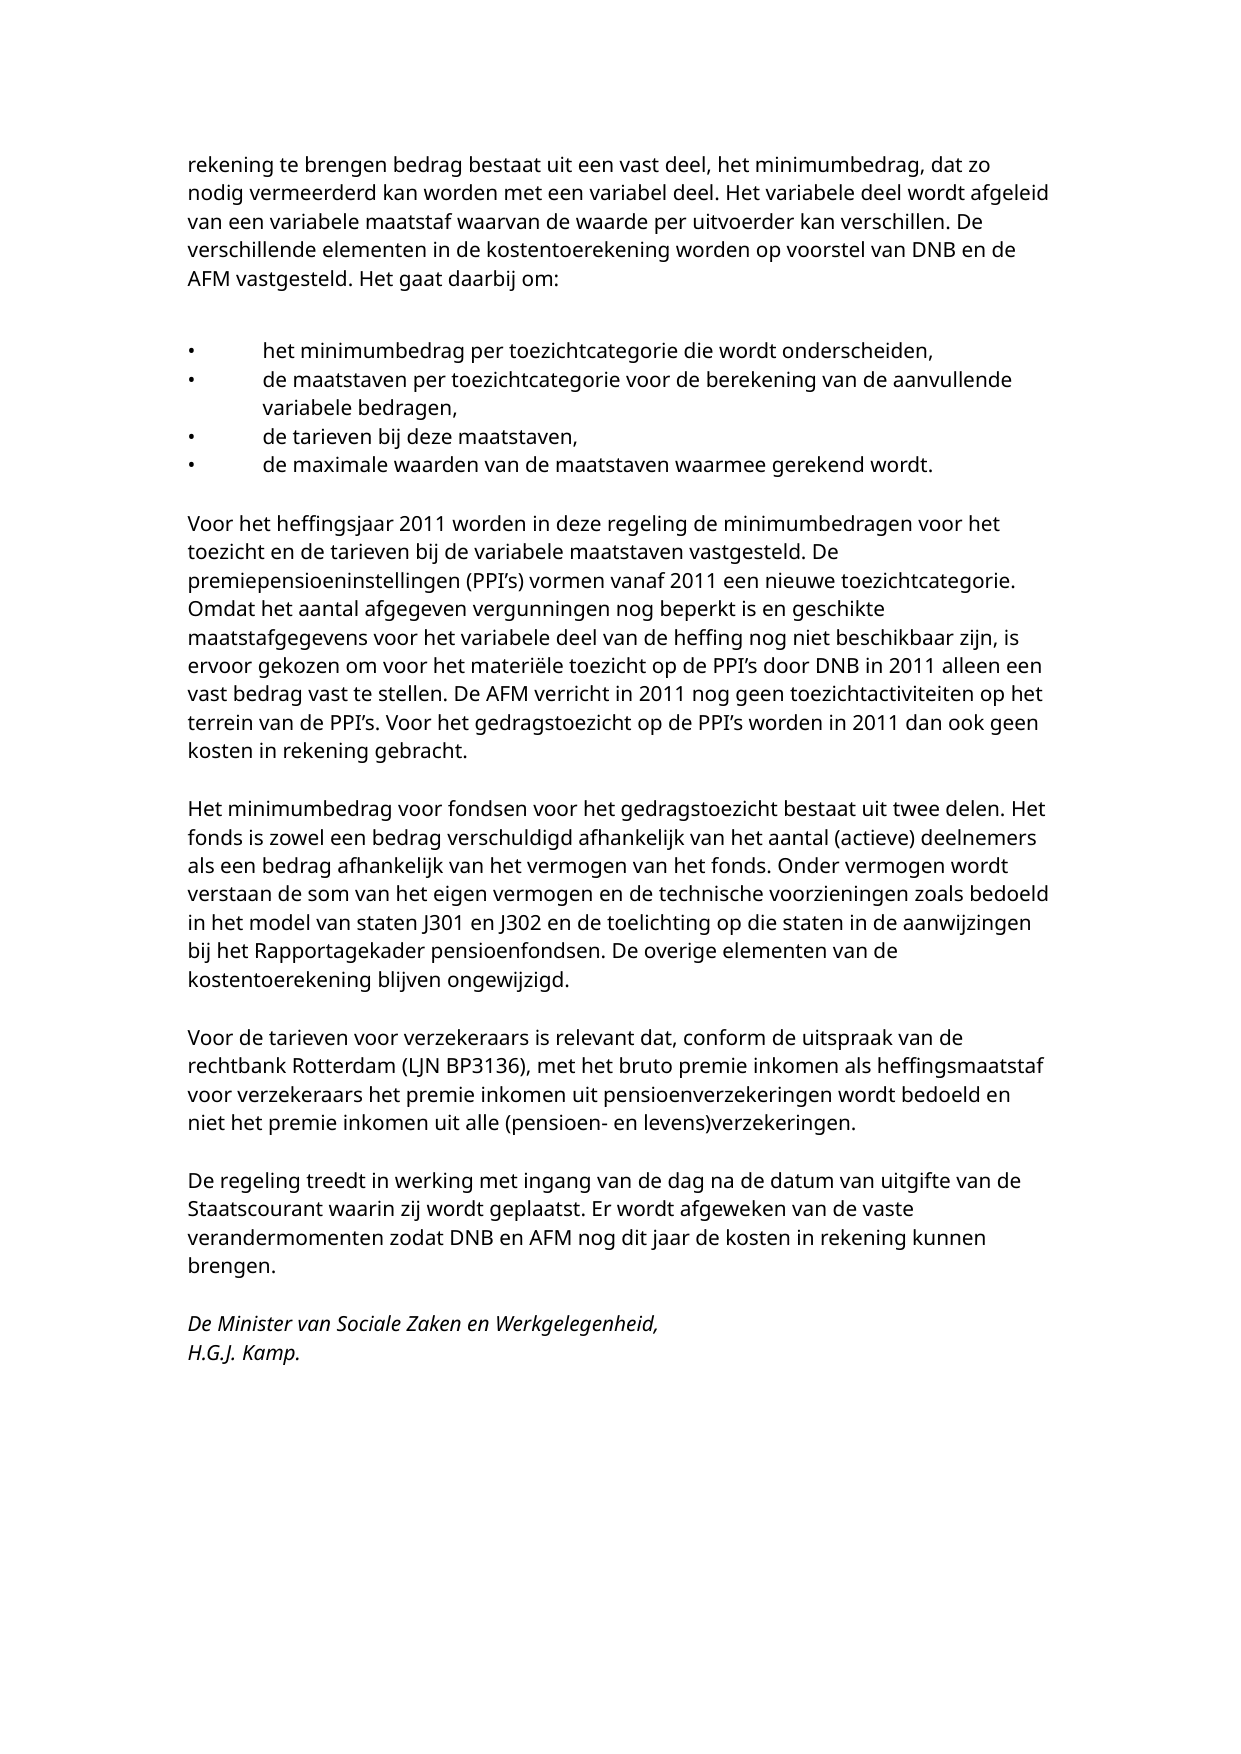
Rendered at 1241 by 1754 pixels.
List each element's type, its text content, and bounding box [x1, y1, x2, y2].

text De Minister van Sociale Zaken en Werkgelegenheid, [187, 1309, 1053, 1338]
list de maatstaven per toezichtcategorie voor de berekening van de aanvullende variabele bedragen, [187, 365, 1053, 422]
text rekening te brengen bedrag bestaat uit een vast deel, het minimumbedrag, dat zo nodig vermeerderd kan worden met een variabel deel. Het variabele deel wordt afgeleid van een variabele maatstaf waarvan de waarde per uitvoerder kan verschillen. De verschillende elementen in de kostentoerekening worden op voorstel van DNB en de AFM vastgesteld. Het gaat daarbij om: [187, 150, 1053, 292]
text H.G.J. Kamp. [187, 1338, 1053, 1366]
list het minimumbedrag per toezichtcategorie die wordt onderscheiden, [187, 337, 1053, 365]
list de tarieven bij deze maatstaven, [187, 422, 1053, 450]
text Het minimumbedrag voor fondsen voor het gedragstoezicht bestaat uit twee delen. Het fonds is zowel een bedrag verschuldigd afhankelijk van het aantal (actieve) deelnemers als een bedrag afhankelijk van het vermogen van het fonds. Onder vermogen wordt verstaan de som van het eigen vermogen en de technische voorzieningen zoals bedoeld in het model van staten J301 en J302 en de toelichting op die staten in de aanwijzingen bij het Rapportagekader pensioenfondsen. De overige elementen van de kostentoerekening blijven ongewijzigd. [187, 794, 1053, 993]
text De regeling treedt in werking met ingang van de dag na de datum van uitgifte van de Staatscourant waarin zij wordt geplaatst. Er wordt afgeweken van de vaste verandermomenten zodat DNB en AFM nog dit jaar de kosten in rekening kunnen brengen. [187, 1166, 1053, 1280]
list de maximale waarden van de maatstaven waarmee gerekend wordt. [187, 450, 1053, 479]
text Voor het heffingsjaar 2011 worden in deze regeling de minimumbedragen voor het toezicht en de tarieven bij de variabele maatstaven vastgesteld. De premiepensioeninstellingen (PPI’s) vormen vanaf 2011 een nieuwe toezichtcategorie. Omdat het aantal afgegeven vergunningen nog beperkt is en geschikte maatstafgegevens voor het variabele deel van de heffing nog niet beschikbaar zijn, is ervoor gekozen om voor het materiële toezicht op de PPI’s door DNB in 2011 alleen een vast bedrag vast te stellen. De AFM verricht in 2011 nog geen toezichtactiviteiten op het terrein van de PPI’s. Voor het gedragstoezicht op de PPI’s worden in 2011 dan ook geen kosten in rekening gebracht. [187, 509, 1053, 765]
text Voor de tarieven voor verzekeraars is relevant dat, conform de uitspraak van de rechtbank Rotterdam (LJN BP3136), met het bruto premie inkomen als heffingsmaatstaf voor verzekeraars het premie inkomen uit pensioenverzekeringen wordt bedoeld en niet het premie inkomen uit alle (pensioen- en levens)verzekeringen. [187, 1023, 1053, 1137]
